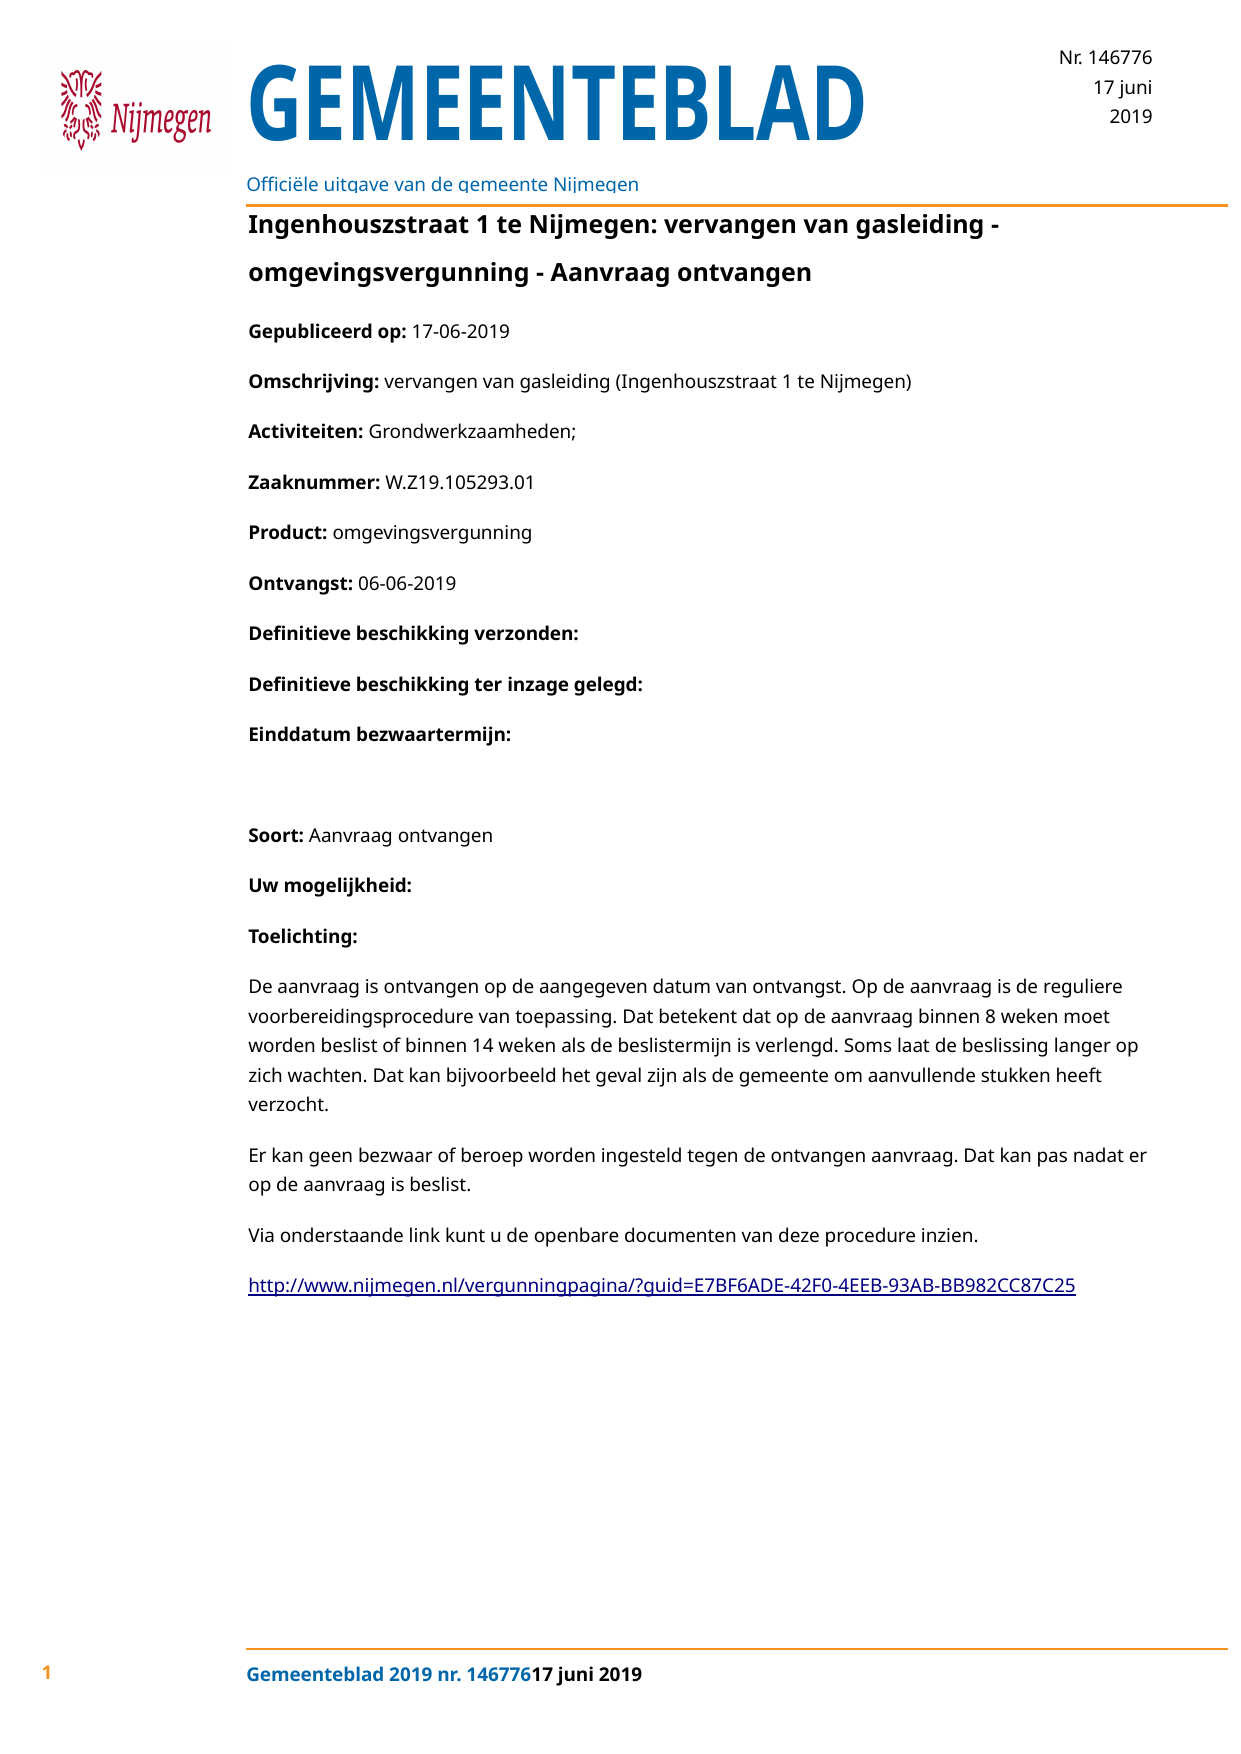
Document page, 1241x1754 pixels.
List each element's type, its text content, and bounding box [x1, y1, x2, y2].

text Product: omgevingsvergunning [248, 519, 1152, 545]
text Zaaknummer: W.Z19.105293.01 [248, 469, 1152, 495]
text Toelichting: [248, 923, 1152, 949]
text Via onderstaande link kunt u de openbare documenten van deze procedure inzien. [248, 1222, 1152, 1248]
text Activiteiten: Grondwerkzaamheden; [248, 419, 1152, 444]
text Einddatum bezwaartermijn: [248, 721, 1152, 747]
text De aanvraag is ontvangen op de aangegeven datum van ontvangst. Op de aanvraag is de reguliere voorbereidingsprocedure van toepassing. Dat betekent dat op de aanvraag binnen 8 weken moet worden beslist of binnen 14 weken als de beslistermijn is verlengd. Soms laat de beslissing langer op zich wachten. Dat kan bijvoorbeeld het geval zijn als de gemeente om aanvullende stukken heeft verzocht. [248, 973, 1152, 1117]
text Definitieve beschikking ter inzage gelegd: [248, 671, 1152, 697]
text Er kan geen bezwaar of beroep worden ingesteld tegen de ontvangen aanvraag. Dat kan pas nadat er op de aanvraag is beslist. [248, 1142, 1152, 1197]
text Uw mogelijkheid: [248, 872, 1152, 898]
text Ontvangst: 06-06-2019 [248, 570, 1152, 596]
text Ingenhouszstraat 1 te Nijmegen: vervangen van gasleiding - omgevingsvergunning - Aanvraag ontvangen [248, 207, 1152, 288]
text http://www.nijmegen.nl/vergunningpagina/?guid=E7BF6ADE-42F0-4EEB-93AB-BB982CC87C25 [248, 1272, 1152, 1298]
text Omschrijving: vervangen van gasleiding (Ingenhouszstraat 1 te Nijmegen) [248, 368, 1152, 394]
text Soort: Aanvraag ontvangen [248, 822, 1152, 848]
text Gepubliceerd op: 17-06-2019 [248, 318, 1152, 344]
text Definitieve beschikking verzonden: [248, 620, 1152, 646]
picture [41, 47, 231, 172]
